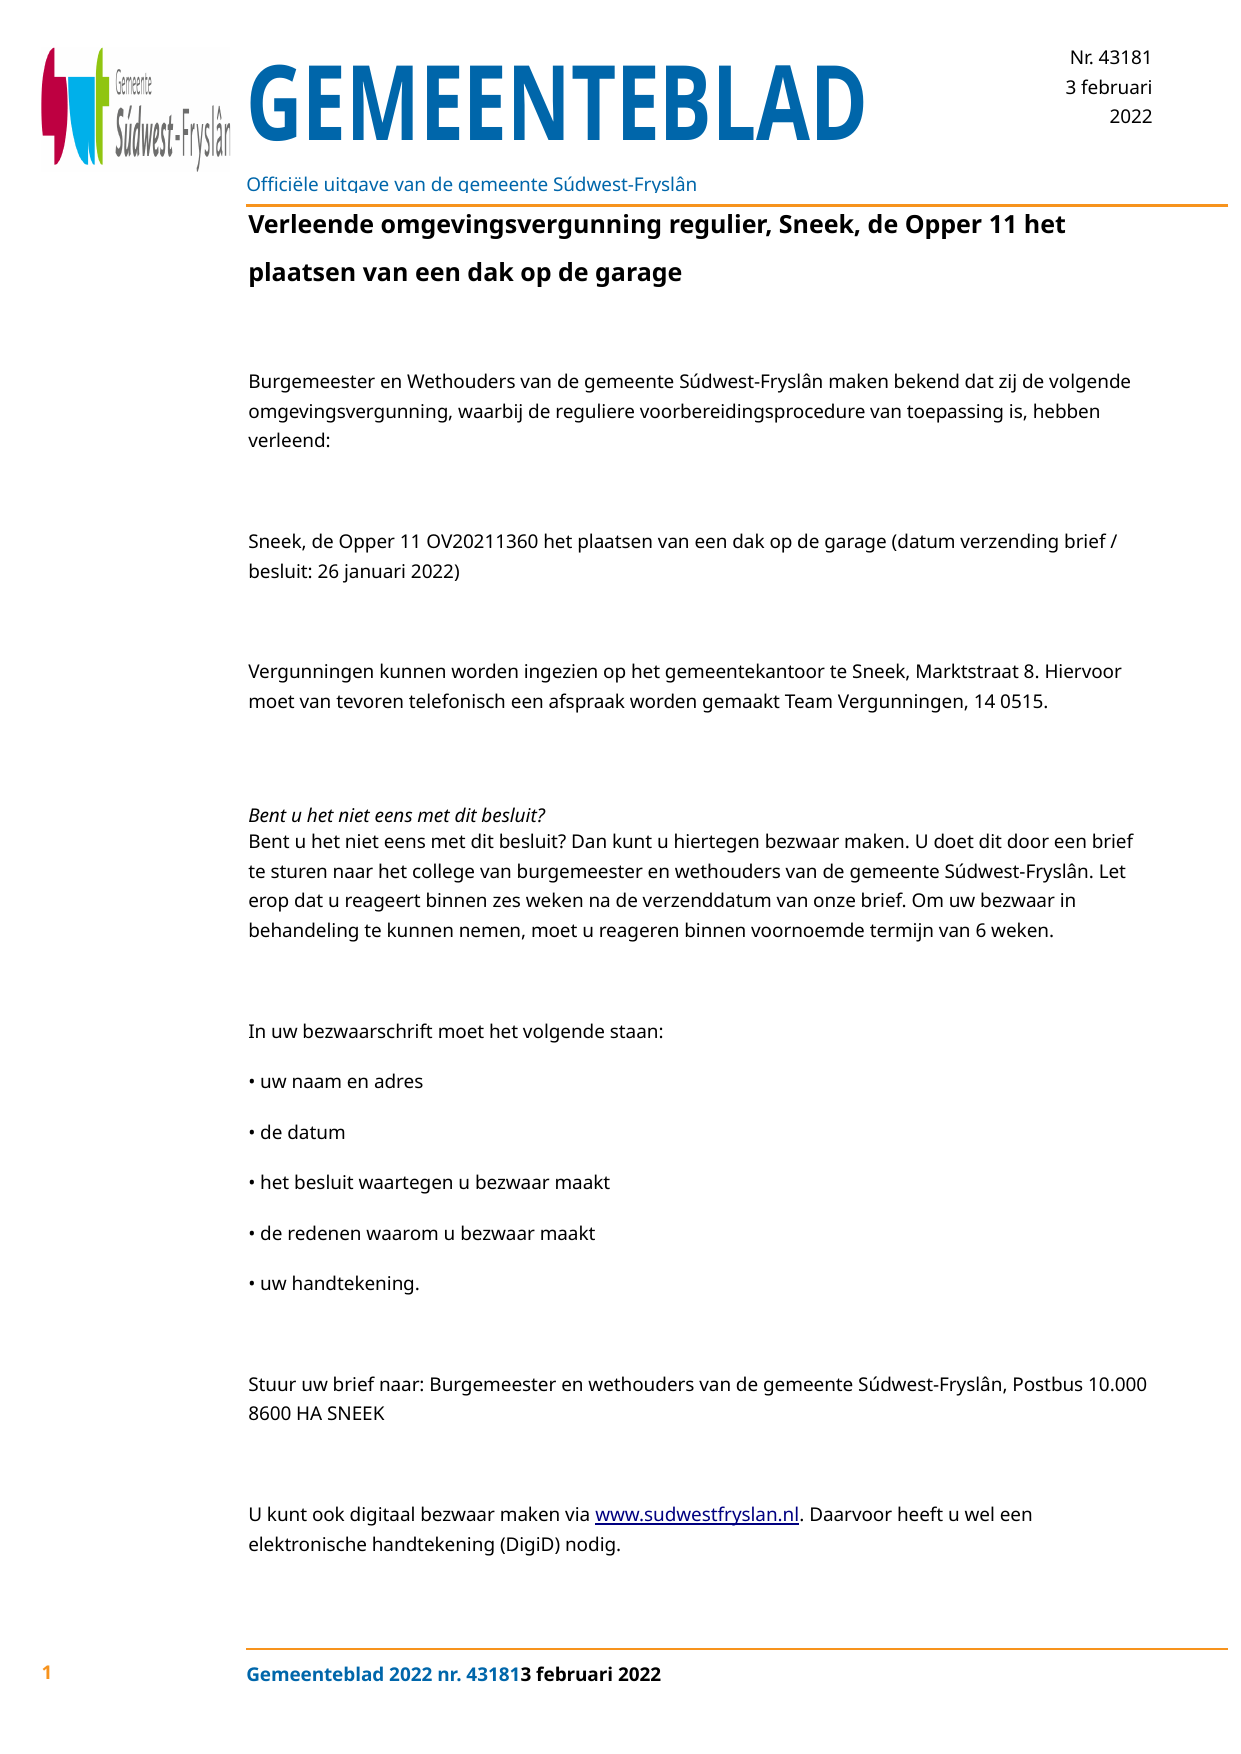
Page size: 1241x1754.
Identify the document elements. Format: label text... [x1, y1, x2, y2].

picture [41, 47, 231, 172]
text Stuur uw brief naar: Burgemeester en wethouders van de gemeente Súdwest-Fryslân, Postbus 10.000 8600 HA SNEEK [248, 1371, 1152, 1426]
text • uw handtekening. [248, 1270, 1152, 1296]
text U kunt ook digitaal bezwaar maken via www.sudwestfryslan.nl. Daarvoor heeft u wel een elektronische handtekening (DigiD) nodig. [248, 1501, 1152, 1557]
text Sneek, de Opper 11 OV20211360 het plaatsen van een dak op de garage (datum verzending brief / besluit: 26 januari 2022) [248, 528, 1152, 584]
text Verleende omgevingsvergunning regulier, Sneek, de Opper 11 het plaatsen van een dak op de garage [248, 207, 1152, 288]
text Bent u het niet eens met dit besluit? [248, 803, 1152, 828]
text Bent u het niet eens met dit besluit? Dan kunt u hiertegen bezwaar maken. U doet dit door een brief te sturen naar het college van burgemeester en wethouders van de gemeente Súdwest-Fryslân. Let erop dat u reageert binnen zes weken na de verzenddatum van onze brief. Om uw bezwaar in behandeling te kunnen nemen, moet u reageren binnen voornoemde termijn van 6 weken. [248, 828, 1152, 943]
text Vergunningen kunnen worden ingezien op het gemeentekantoor te Sneek, Marktstraat 8. Hiervoor moet van tevoren telefonisch een afspraak worden gemaakt Team Vergunningen, 14 0515. [248, 659, 1152, 714]
text • uw naam en adres [248, 1068, 1152, 1094]
text • de redenen waarom u bezwaar maakt [248, 1220, 1152, 1245]
text • de datum [248, 1119, 1152, 1144]
text • het besluit waartegen u bezwaar maakt [248, 1169, 1152, 1195]
text Burgemeester en Wethouders van de gemeente Súdwest-Fryslân maken bekend dat zij de volgende omgevingsvergunning, waarbij de reguliere voorbereidingsprocedure van toepassing is, hebben verleend: [248, 368, 1152, 453]
text In uw bezwaarschrift moet het volgende staan: [248, 1018, 1152, 1044]
